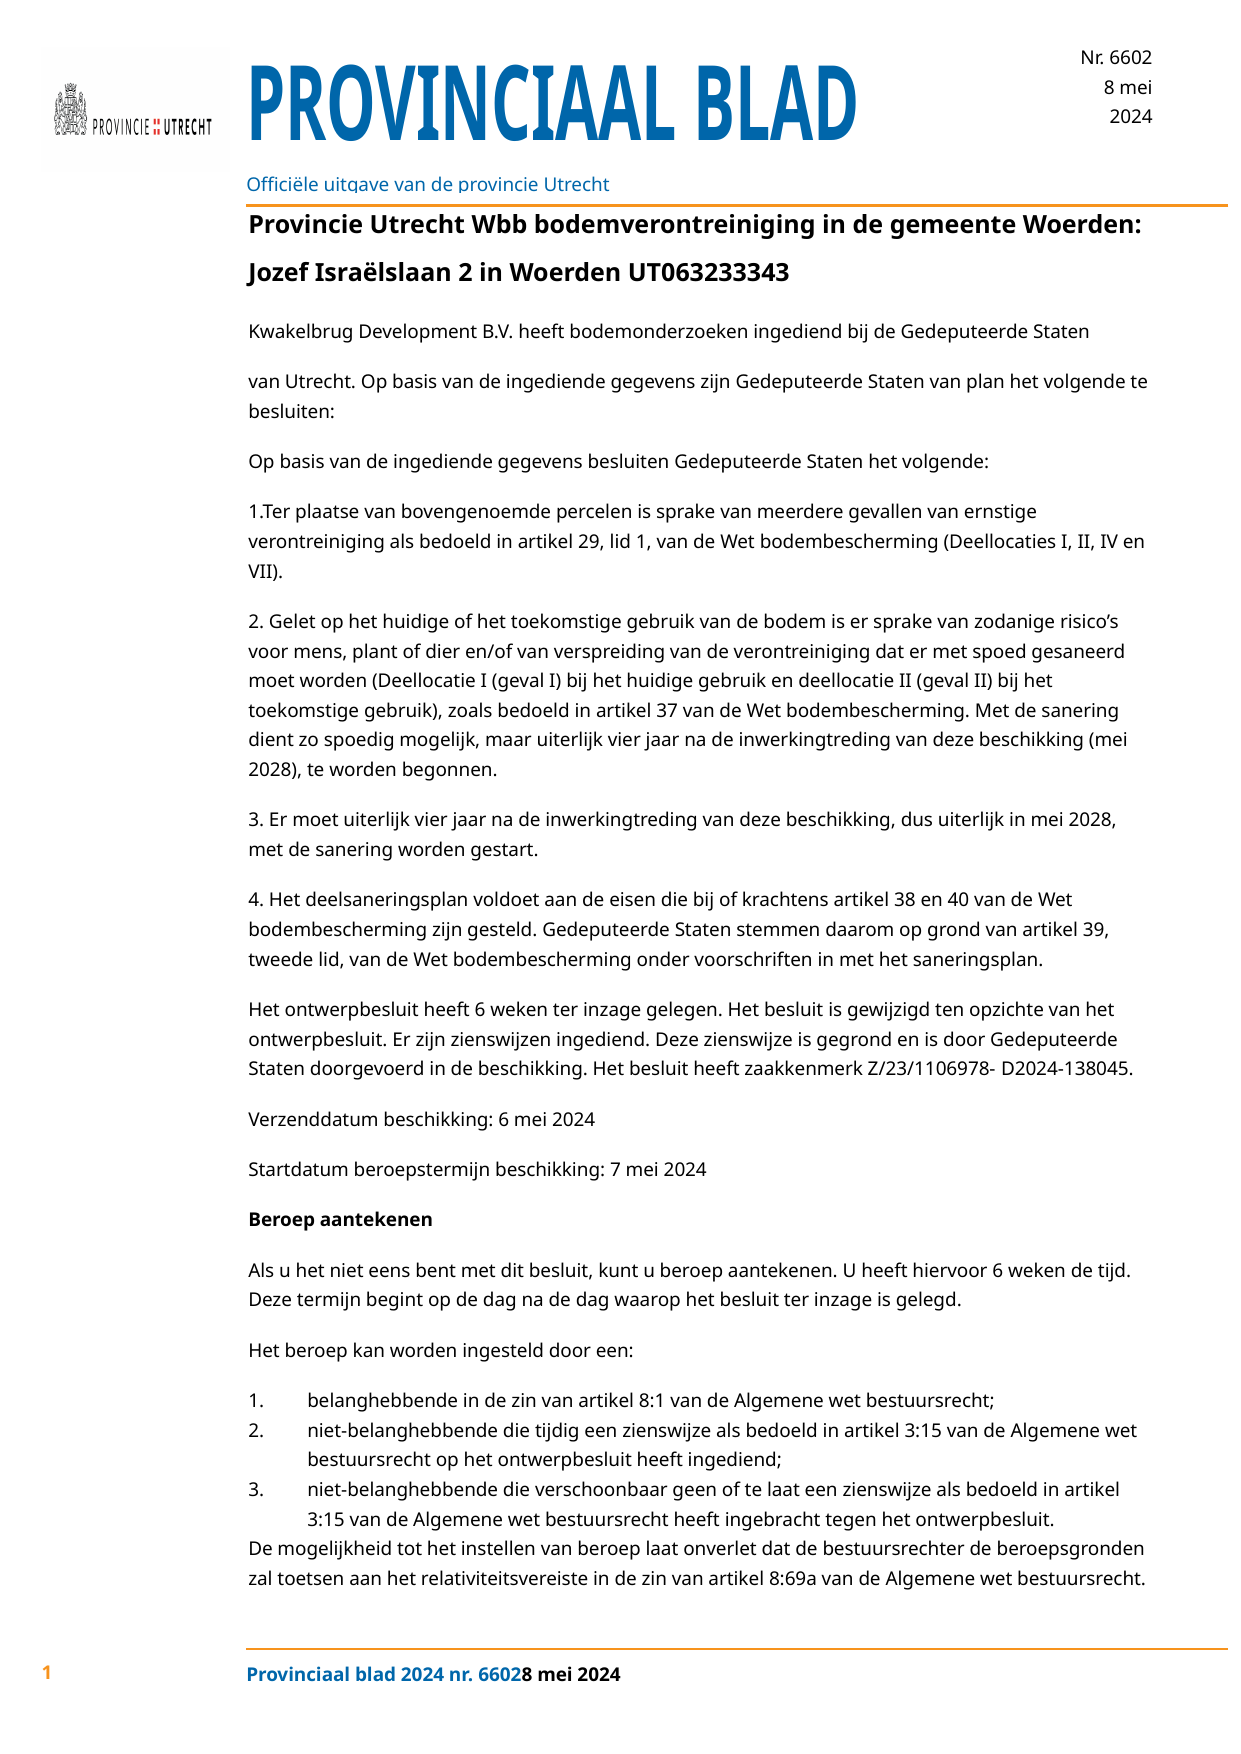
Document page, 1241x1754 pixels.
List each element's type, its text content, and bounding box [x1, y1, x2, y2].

list belanghebbende in de zin van artikel 8:1 van de Algemene wet bestuursrecht; [248, 1387, 1152, 1413]
text Als u het niet eens bent met dit besluit, kunt u beroep aantekenen. U heeft hiervoor 6 weken de tijd. Deze termijn begint op de dag na de dag waarop het besluit ter inzage is gelegd. [248, 1257, 1152, 1312]
text Startdatum beroepstermijn beschikking: 7 mei 2024 [248, 1156, 1152, 1182]
text 2. Gelet op het huidige of het toekomstige gebruik van de bodem is er sprake van zodanige risico’s voor mens, plant of dier en/of van verspreiding van de verontreiniging dat er met spoed gesaneerd moet worden (Deellocatie I (geval I) bij het huidige gebruik en deellocatie II (geval II) bij het toekomstige gebruik), zoals bedoeld in artikel 37 van de Wet bodembescherming. Met de sanering dient zo spoedig mogelijk, maar uiterlijk vier jaar na de inwerkingtreding van deze beschikking (mei 2028), te worden begonnen. [248, 608, 1152, 782]
text 1.Ter plaatse van bovengenoemde percelen is sprake van meerdere gevallen van ernstige verontreiniging als bedoeld in artikel 29, lid 1, van de Wet bodembescherming (Deellocaties I, II, IV en VII). [248, 499, 1152, 584]
text Op basis van de ingediende gegevens besluiten Gedeputeerde Staten het volgende: [248, 448, 1152, 474]
list niet-belanghebbende die tijdig een zienswijze als bedoeld in artikel 3:15 van de Algemene wet bestuursrecht op het ontwerpbesluit heeft ingediend; [248, 1417, 1152, 1472]
text 3. Er moet uiterlijk vier jaar na de inwerkingtreding van deze beschikking, dus uiterlijk in mei 2028, met de sanering worden gestart. [248, 807, 1152, 862]
text Het ontwerpbesluit heeft 6 weken ter inzage gelegen. Het besluit is gewijzigd ten opzichte van het ontwerpbesluit. Er zijn zienswijzen ingediend. Deze zienswijze is gegrond en is door Gedeputeerde Staten doorgevoerd in de beschikking. Het besluit heeft zaakkenmerk Z/23/1106978- D2024-138045. [248, 996, 1152, 1081]
text Provincie Utrecht Wbb bodemverontreiniging in de gemeente Woerden: Jozef Israëlslaan 2 in Woerden UT063233343 [248, 207, 1152, 288]
text Beroep aantekenen [248, 1207, 1152, 1232]
text 4. Het deelsaneringsplan voldoet aan de eisen die bij of krachtens artikel 38 en 40 van de Wet bodembescherming zijn gesteld. Gedeputeerde Staten stemmen daarom op grond van artikel 39, tweede lid, van de Wet bodembescherming onder voorschriften in met het saneringsplan. [248, 887, 1152, 972]
list niet-belanghebbende die verschoonbaar geen of te laat een zienswijze als bedoeld in artikel 3:15 van de Algemene wet bestuursrecht heeft ingebracht tegen het ontwerpbesluit. [248, 1476, 1152, 1532]
text De mogelijkheid tot het instellen van beroep laat onverlet dat de bestuursrechter de beroepsgronden zal toetsen aan het relativiteitsvereiste in de zin van artikel 8:69a van de Algemene wet bestuursrecht. [248, 1535, 1152, 1591]
text van Utrecht. Op basis van de ingediende gegevens zijn Gedeputeerde Staten van plan het volgende te besluiten: [248, 368, 1152, 424]
text Kwakelbrug Development B.V. heeft bodemonderzoeken ingediend bij de Gedeputeerde Staten [248, 318, 1152, 344]
text Het beroep kan worden ingesteld door een: [248, 1337, 1152, 1363]
picture [41, 47, 231, 172]
text Verzenddatum beschikking: 6 mei 2024 [248, 1106, 1152, 1132]
